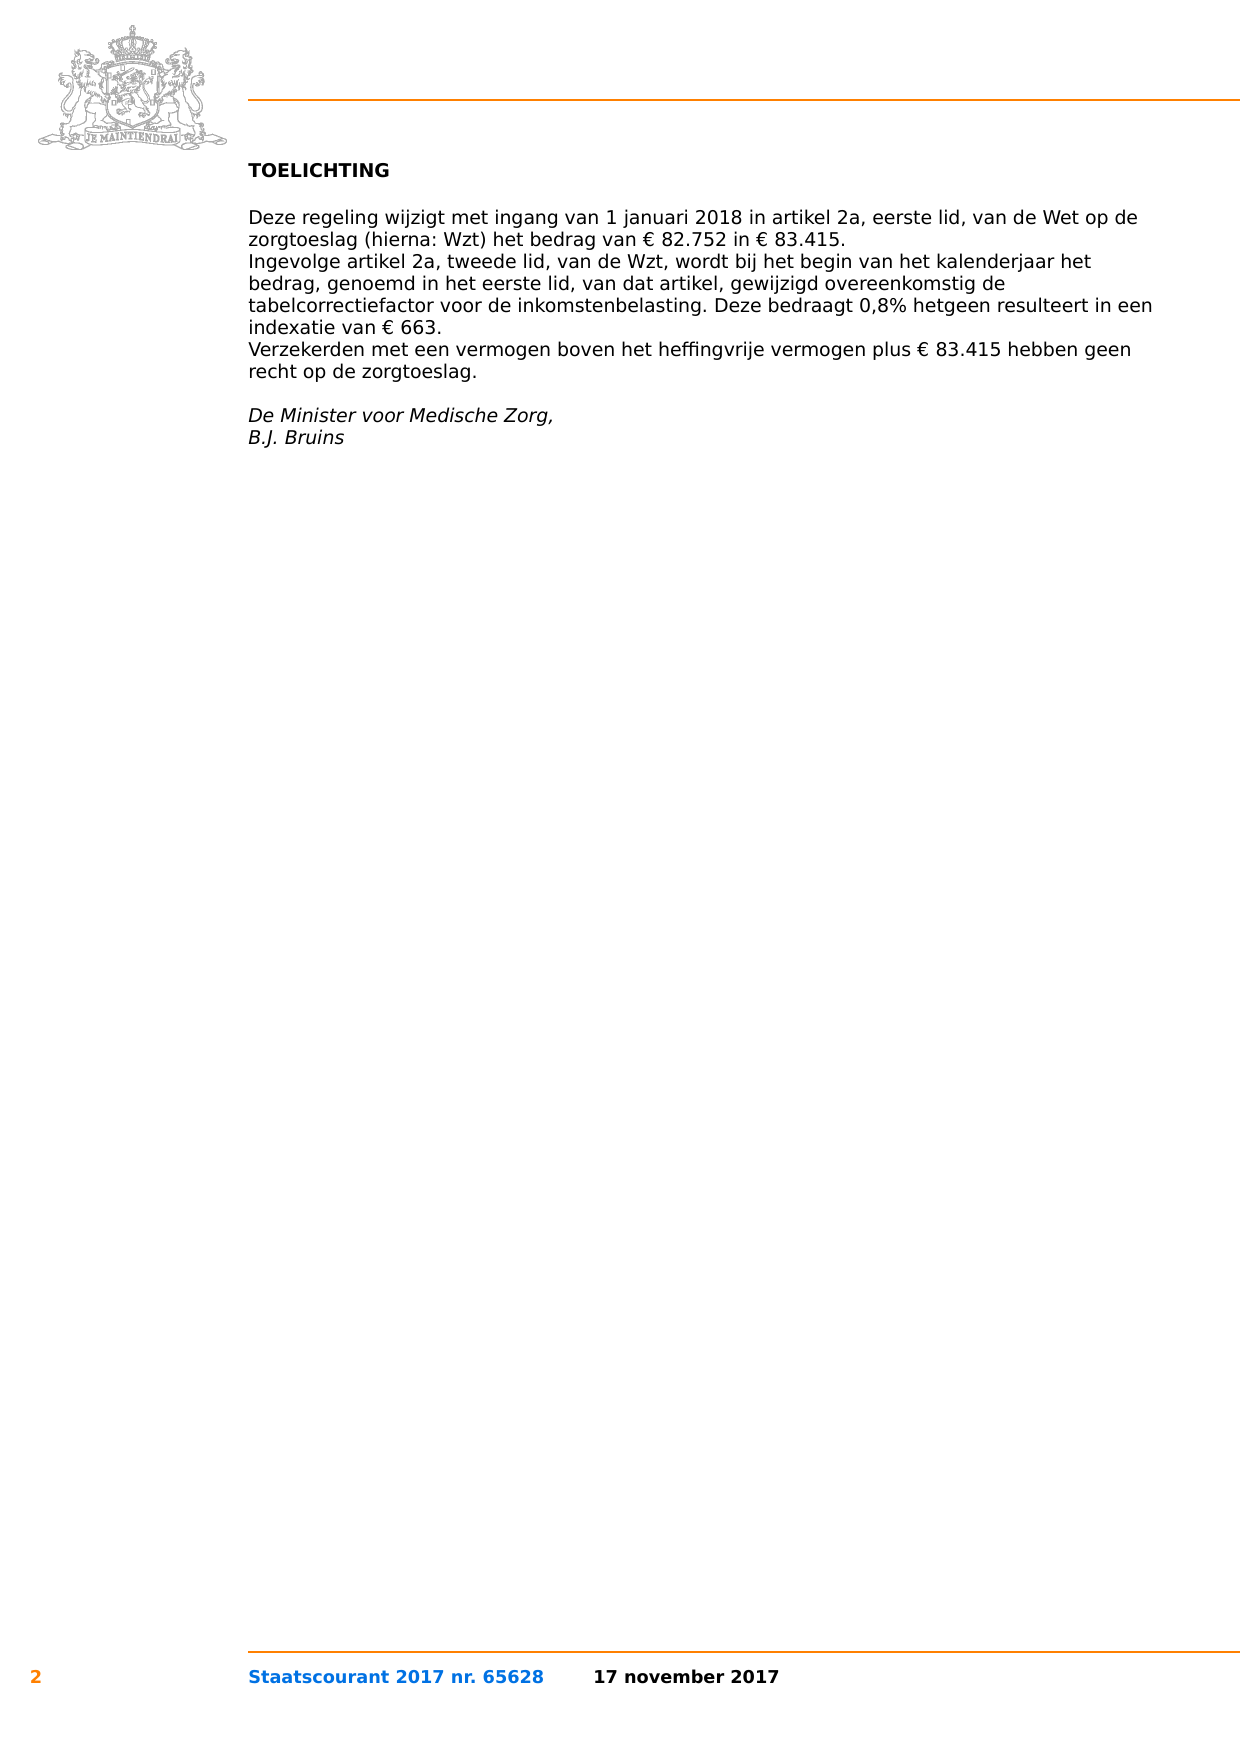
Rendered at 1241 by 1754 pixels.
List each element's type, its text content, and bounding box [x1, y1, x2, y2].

text Deze regeling wijzigt met ingang van 1 januari 2018 in artikel 2a, eerste lid, van de Wet op de zorgtoeslag (hierna: Wzt) het bedrag van € 82.752 in € 83.415. [248, 207, 1163, 251]
picture [38, 25, 227, 150]
subtitle TOELICHTING [248, 160, 1163, 182]
text Verzekerden met een vermogen boven het heffingvrije vermogen plus € 83.415 hebben geen recht op de zorgtoeslag. [248, 339, 1163, 383]
text Ingevolge artikel 2a, tweede lid, van de Wzt, wordt bij het begin van het kalenderjaar het bedrag, genoemd in het eerste lid, van dat artikel, gewijzigd overeenkomstig de tabelcorrectiefactor voor de inkomstenbelasting. Deze bedraagt 0,8% hetgeen resulteert in een indexatie van € 663. [248, 251, 1163, 339]
text De Minister voor Medische Zorg, B.J. Bruins [248, 404, 1163, 448]
